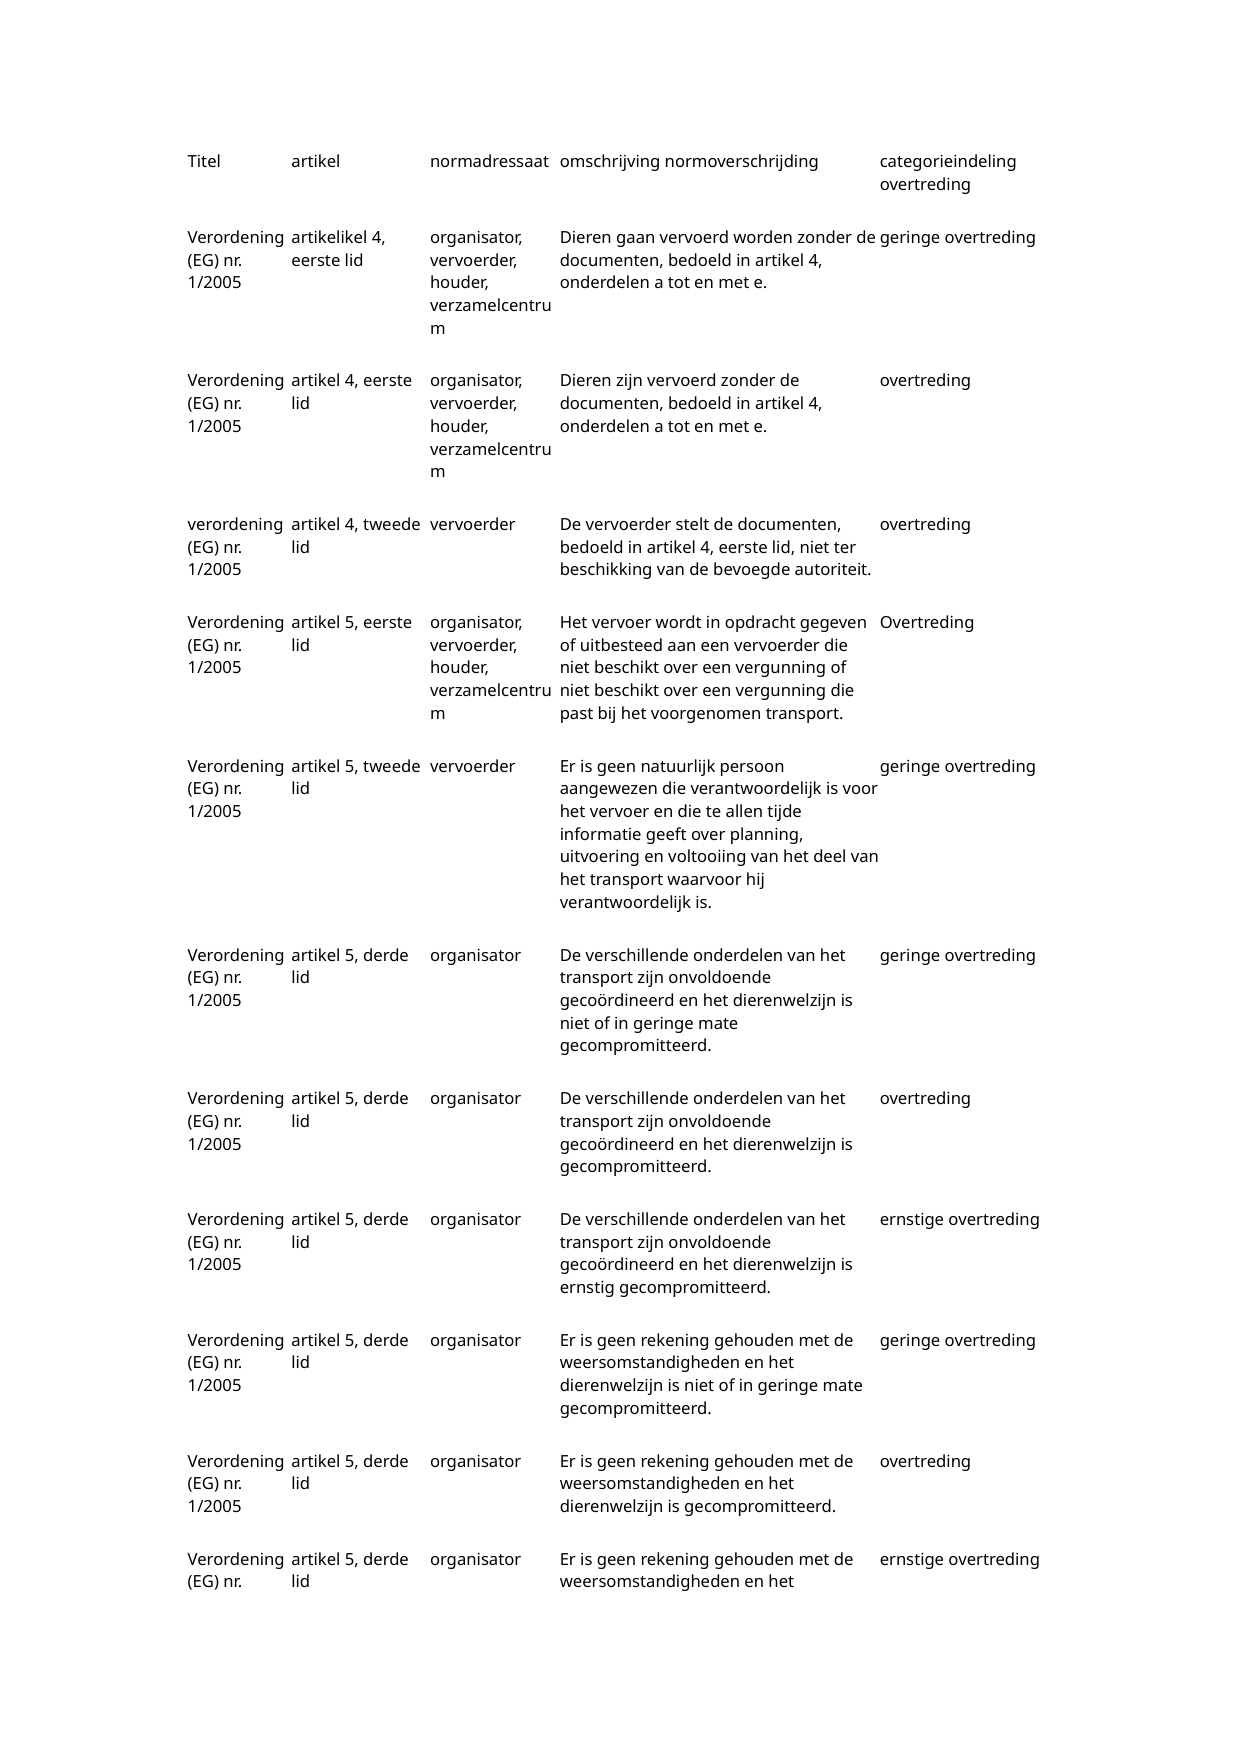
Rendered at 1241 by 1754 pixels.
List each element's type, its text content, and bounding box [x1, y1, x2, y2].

table_cell overtreding [880, 513, 1053, 611]
table_cell Er is geen rekening gehouden met de weersomstandigheden en het dierenwelzijn is gecompromitteerd. [560, 1449, 879, 1547]
table_cell ernstige overtreding [880, 1208, 1053, 1328]
table_cell vervoerder [430, 513, 559, 611]
table_cell artikel 5, derde lid [291, 1208, 430, 1328]
table_cell artikel 5, derde lid [291, 1449, 430, 1547]
table_cell Overtreding [880, 611, 1053, 754]
table_cell Dieren gaan vervoerd worden zonder de documenten, bedoeld in artikel 4, onderdelen a tot en met e. [560, 225, 879, 369]
table_cell Er is geen natuurlijk persoon aangewezen die verantwoordelijk is voor het vervoer en die te allen tijde informatie geeft over planning, uitvoering en voltooiing van het deel van het transport waarvoor hij verantwoordelijk is. [560, 754, 879, 943]
table_cell Er is geen rekening gehouden met de weersomstandigheden en het dierenwelzijn is niet of in geringe mate gecompromitteerd. [560, 1328, 879, 1449]
table_cell geringe overtreding [880, 225, 1053, 369]
table_cell overtreding [880, 1449, 1053, 1547]
table_cell overtreding [880, 369, 1053, 512]
table_header omschrijving normoverschrijding [560, 150, 879, 225]
table_cell De verschillende onderdelen van het transport zijn onvoldoende gecoördineerd en het dierenwelzijn is ernstig gecompromitteerd. [560, 1208, 879, 1328]
table_cell artikel 4, eerste lid [291, 369, 430, 512]
table_cell Verordening (EG) nr. 1/2005 [188, 1208, 291, 1328]
table_cell organisator, vervoerder, houder, verzamelcentrum [430, 225, 559, 369]
table_cell artikelikel 4, eerste lid [291, 225, 430, 369]
table_cell organisator [430, 1087, 559, 1207]
table_cell artikel 5, derde lid [291, 1547, 430, 1600]
table_cell ernstige overtreding [880, 1547, 1053, 1600]
table_cell organisator [430, 1208, 559, 1328]
table_cell Verordening (EG) nr. 1/2005 [188, 1449, 291, 1547]
table_cell geringe overtreding [880, 943, 1053, 1087]
table_cell De vervoerder stelt de documenten, bedoeld in artikel 4, eerste lid, niet ter beschikking van de bevoegde autoriteit. [560, 513, 879, 611]
table_cell Verordening (EG) nr. 1/2005 [188, 1087, 291, 1207]
table_cell Het vervoer wordt in opdracht gegeven of uitbesteed aan een vervoerder die niet beschikt over een vergunning of niet beschikt over een vergunning die past bij het voorgenomen transport. [560, 611, 879, 754]
table_cell artikel 4, tweede lid [291, 513, 430, 611]
table_cell Verordening (EG) nr. 1/2005 [188, 225, 291, 369]
table_cell organisator [430, 1449, 559, 1547]
table_cell Er is geen rekening gehouden met de weersomstandigheden en het [560, 1547, 879, 1600]
table_header Titel [188, 150, 291, 225]
table_cell artikel 5, derde lid [291, 943, 430, 1087]
table_cell artikel 5, tweede lid [291, 754, 430, 943]
table_cell Verordening (EG) nr. 1/2005 [188, 611, 291, 754]
table_cell verordening (EG) nr. 1/2005 [188, 513, 291, 611]
table_cell organisator [430, 1547, 559, 1600]
table_cell Verordening (EG) nr. 1/2005 [188, 1328, 291, 1449]
table_cell geringe overtreding [880, 754, 1053, 943]
table_cell Verordening (EG) nr. 1/2005 [188, 943, 291, 1087]
table_cell Dieren zijn vervoerd zonder de documenten, bedoeld in artikel 4, onderdelen a tot en met e. [560, 369, 879, 512]
table_cell organisator, vervoerder, houder, verzamelcentrum [430, 369, 559, 512]
table_cell organisator, vervoerder, houder, verzamelcentrum [430, 611, 559, 754]
table_cell overtreding [880, 1087, 1053, 1207]
table_cell artikel 5, derde lid [291, 1087, 430, 1207]
table_header artikel [291, 150, 430, 225]
table_cell vervoerder [430, 754, 559, 943]
table_header categorieindeling overtreding [880, 150, 1053, 225]
table_cell De verschillende onderdelen van het transport zijn onvoldoende gecoördineerd en het dierenwelzijn is niet of in geringe mate gecompromitteerd. [560, 943, 879, 1087]
table_cell Verordening (EG) nr. 1/2005 [188, 369, 291, 512]
table_cell De verschillende onderdelen van het transport zijn onvoldoende gecoördineerd en het dierenwelzijn is gecompromitteerd. [560, 1087, 879, 1207]
table_cell Verordening (EG) nr. [188, 1547, 291, 1600]
table_cell organisator [430, 943, 559, 1087]
table_cell artikel 5, derde lid [291, 1328, 430, 1449]
table_cell organisator [430, 1328, 559, 1449]
table_cell geringe overtreding [880, 1328, 1053, 1449]
table_cell artikel 5, eerste lid [291, 611, 430, 754]
table_cell Verordening (EG) nr. 1/2005 [188, 754, 291, 943]
table_header normadressaat [430, 150, 559, 225]
